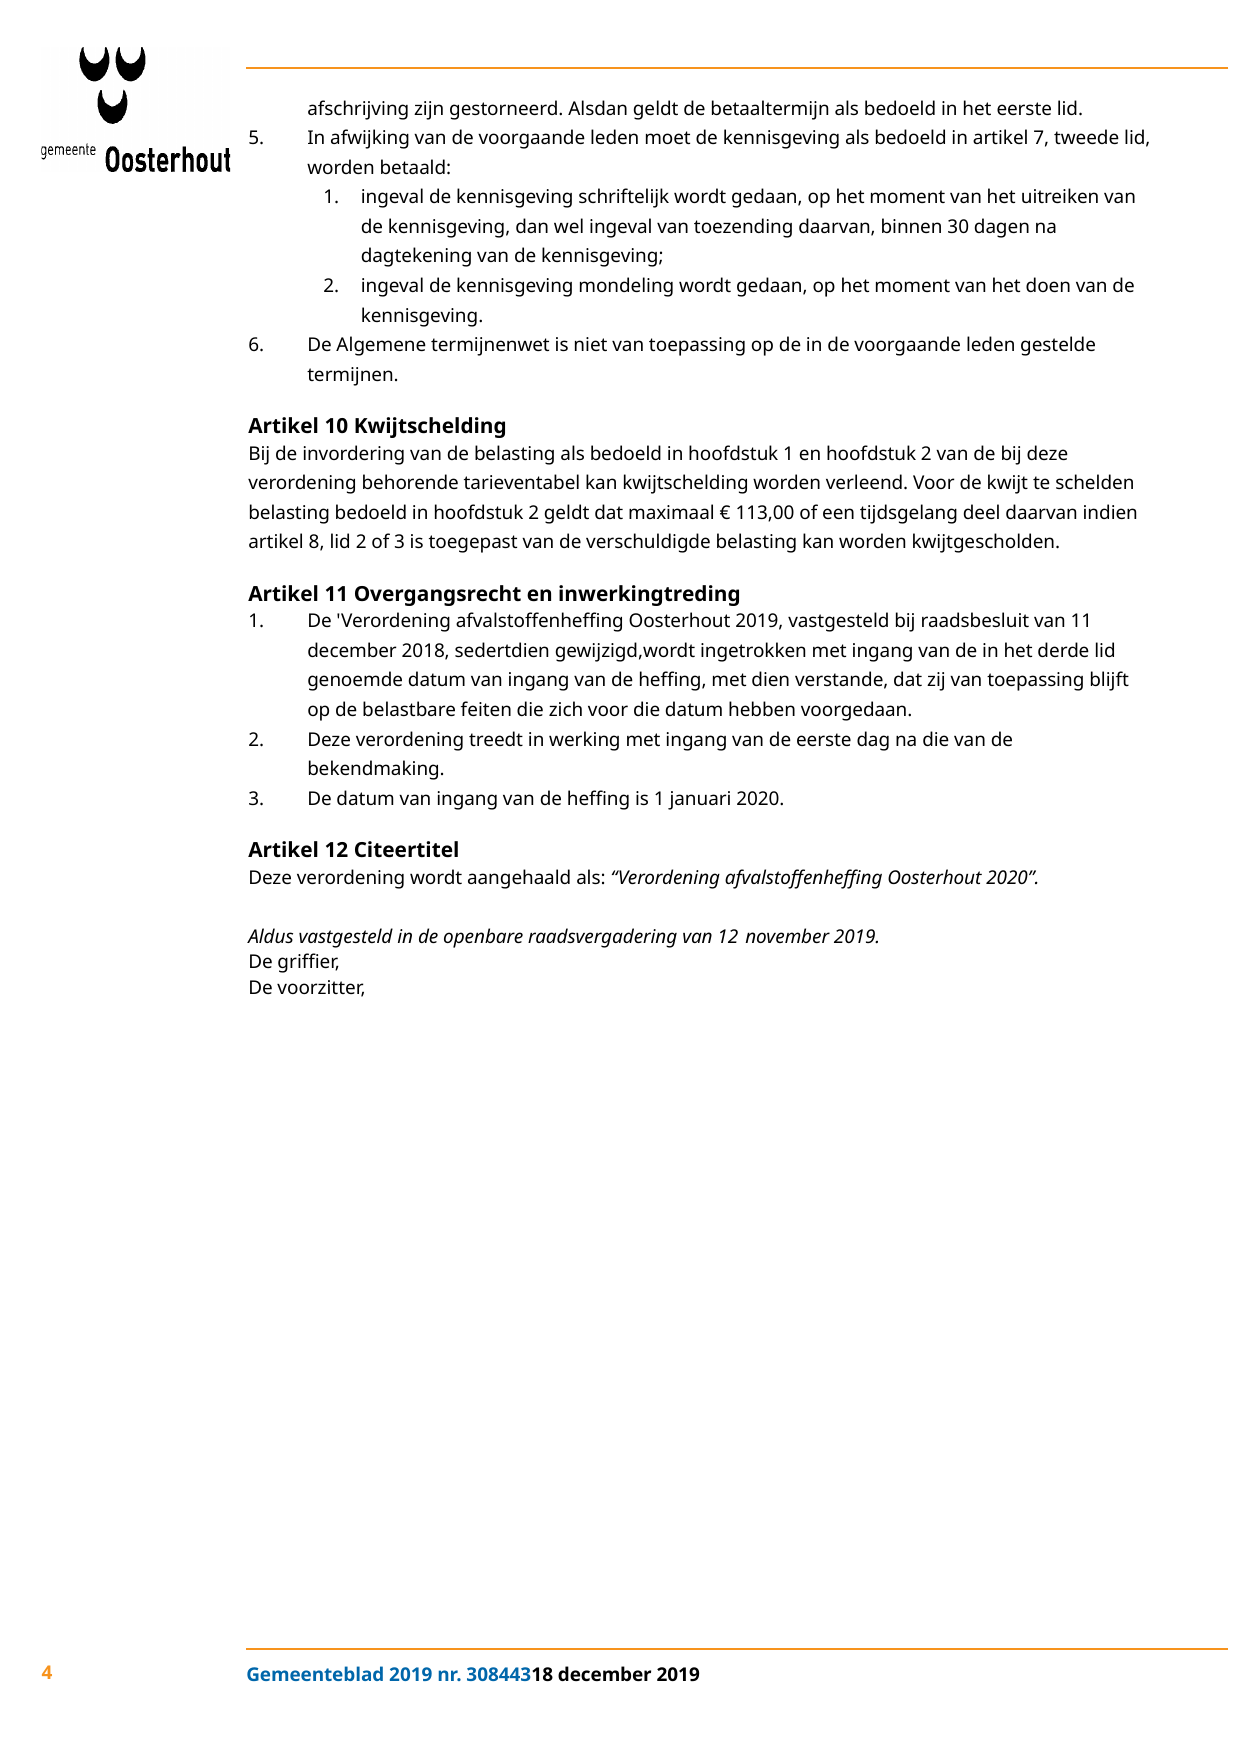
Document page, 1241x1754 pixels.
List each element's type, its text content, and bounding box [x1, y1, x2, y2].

text Artikel 12 Citeertitel [248, 835, 1152, 864]
text Aldus vastgesteld in de openbare raadsvergadering van 12 november 2019. [248, 923, 1152, 949]
list In afwijking van de voorgaande leden moet de kennisgeving als bedoeld in artikel 7, tweede lid, worden betaald: [248, 124, 1152, 180]
list De Algemene termijnenwet is niet van toepassing op de in de voorgaande leden gestelde termijnen. [248, 331, 1152, 387]
list ingeval de kennisgeving schriftelijk wordt gedaan, op het moment van het uitreiken van de kennisgeving, dan wel ingeval van toezending daarvan, binnen 30 dagen na dagtekening van de kennisgeving; [323, 183, 1152, 268]
text De griffier, [248, 949, 1152, 974]
list afschrijving zijn gestorneerd. Alsdan geldt de betaaltermijn als bedoeld in het eerste lid. [248, 95, 1152, 121]
text Artikel 11 Overgangsrecht en inwerkingtreding [248, 579, 1152, 607]
list ingeval de kennisgeving mondeling wordt gedaan, op het moment van het doen van de kennisgeving. [323, 272, 1152, 328]
text De voorzitter, [248, 974, 1152, 1000]
text Bij de invordering van de belasting als bedoeld in hoofdstuk 1 en hoofdstuk 2 van de bij deze verordening behorende tarieventabel kan kwijtschelding worden verleend. Voor de kwijt te schelden belasting bedoeld in hoofdstuk 2 geldt dat maximaal € 113,00 of een tijdsgelang deel daarvan indien artikel 8, lid 2 of 3 is toegepast van de verschuldigde belasting kan worden kwijtgescholden. [248, 440, 1152, 554]
list Deze verordening treedt in werking met ingang van de eerste dag na die van de bekendmaking. [248, 726, 1152, 781]
text Artikel 10 Kwijtschelding [248, 411, 1152, 440]
list De datum van ingang van de heffing is 1 januari 2020. [248, 785, 1152, 811]
text Deze verordening wordt aangehaald als: “Verordening afvalstoffenheffing Oosterhout 2020”. [248, 864, 1152, 889]
picture [41, 47, 231, 172]
list De 'Verordening afvalstoffenheffing Oosterhout 2019, vastgesteld bij raadsbesluit van 11 december 2018, sedertdien gewijzigd,wordt ingetrokken met ingang van de in het derde lid genoemde datum van ingang van de heffing, met dien verstande, dat zij van toepassing blijft op de belastbare feiten die zich voor die datum hebben voorgedaan. [248, 607, 1152, 722]
